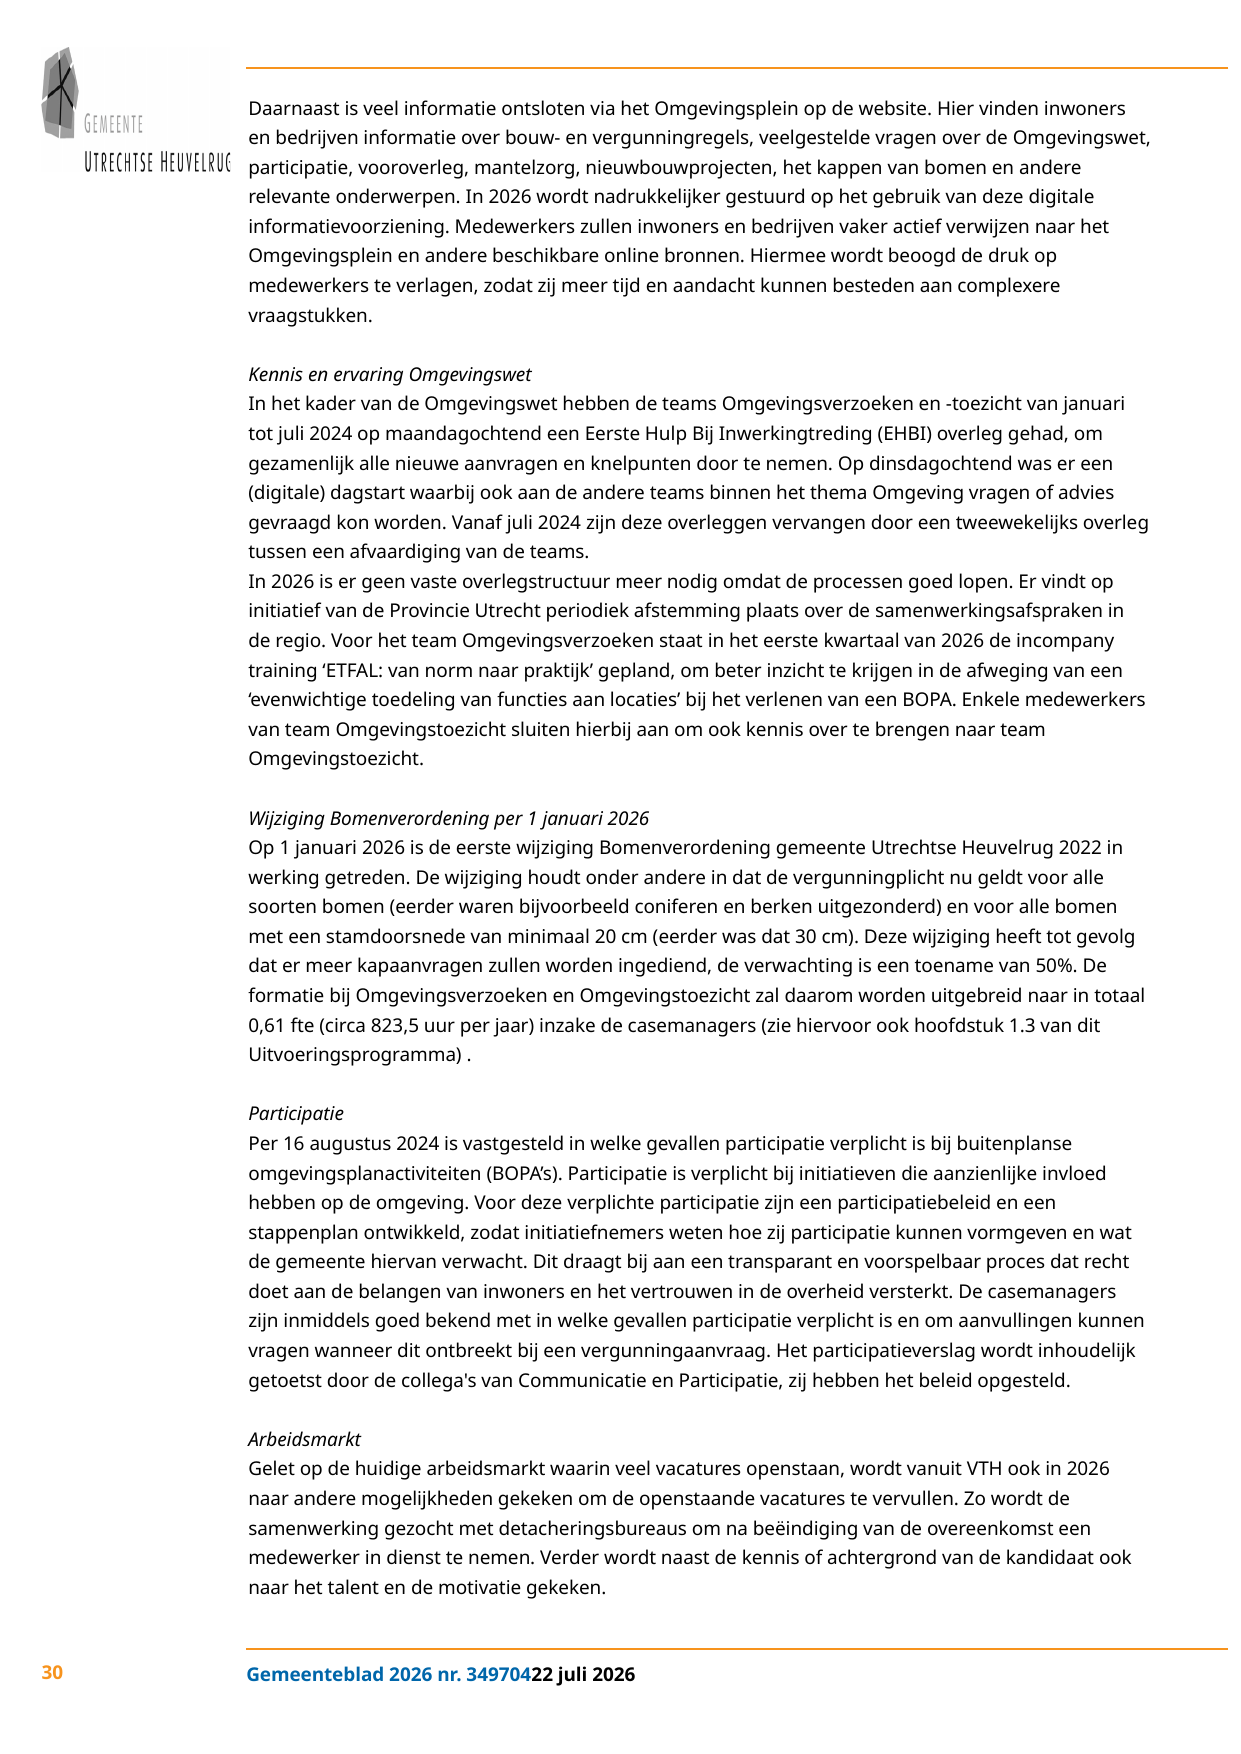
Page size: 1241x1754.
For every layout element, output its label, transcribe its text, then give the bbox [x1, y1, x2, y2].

text Per 16 augustus 2024 is vastgesteld in welke gevallen participatie verplicht is bij buitenplanse omgevingsplanactiviteiten (BOPA’s). Participatie is verplicht bij initiatieven die aanzienlijke invloed hebben op de omgeving. Voor deze verplichte participatie zijn een participatiebeleid en een stappenplan ontwikkeld, zodat initiatiefnemers weten hoe zij participatie kunnen vormgeven en wat de gemeente hiervan verwacht. Dit draagt bij aan een transparant en voorspelbaar proces dat recht doet aan de belangen van inwoners en het vertrouwen in de overheid versterkt. De casemanagers zijn inmiddels goed bekend met in welke gevallen participatie verplicht is en om aanvullingen kunnen vragen wanneer dit ontbreekt bij een vergunningaanvraag. Het participatieverslag wordt inhoudelijk getoetst door de collega's van Communicatie en Participatie, zij hebben het beleid opgesteld. [248, 1130, 1152, 1393]
text In 2026 is er geen vaste overlegstructuur meer nodig omdat de processen goed lopen. Er vindt op initiatief van de Provincie Utrecht periodiek afstemming plaats over de samenwerkingsafspraken in de regio. Voor het team Omgevingsverzoeken staat in het eerste kwartaal van 2026 de incompany training ‘ETFAL: van norm naar praktijk’ gepland, om beter inzicht te krijgen in de afweging van een ‘evenwichtige toedeling van functies aan locaties’ bij het verlenen van een BOPA. Enkele medewerkers van team Omgevingstoezicht sluiten hierbij aan om ook kennis over te brengen naar team Omgevingstoezicht. [248, 568, 1152, 771]
text Daarnaast is veel informatie ontsloten via het Omgevingsplein op de website. Hier vinden inwoners en bedrijven informatie over bouw- en vergunningregels, veelgestelde vragen over de Omgevingswet, participatie, vooroverleg, mantelzorg, nieuwbouwprojecten, het kappen van bomen en andere relevante onderwerpen. In 2026 wordt nadrukkelijker gestuurd op het gebruik van deze digitale informatievoorziening. Medewerkers zullen inwoners en bedrijven vaker actief verwijzen naar het Omgevingsplein en andere beschikbare online bronnen. Hiermee wordt beoogd de druk op medewerkers te verlagen, zodat zij meer tijd en aandacht kunnen besteden aan complexere vraagstukken. [248, 95, 1152, 328]
text In het kader van de Omgevingswet hebben de teams Omgevingsverzoeken en -toezicht van januari tot juli 2024 op maandagochtend een Eerste Hulp Bij Inwerkingtreding (EHBI) overleg gehad, om gezamenlijk alle nieuwe aanvragen en knelpunten door te nemen. Op dinsdagochtend was er een (digitale) dagstart waarbij ook aan de andere teams binnen het thema Omgeving vragen of advies gevraagd kon worden. Vanaf juli 2024 zijn deze overleggen vervangen door een tweewekelijks overleg tussen een afvaardiging van de teams. [248, 391, 1152, 564]
text Gelet op de huidige arbeidsmarkt waarin veel vacatures openstaan, wordt vanuit VTH ook in 2026 naar andere mogelijkheden gekeken om de openstaande vacatures te vervullen. Zo wordt de samenwerking gezocht met detacheringsbureaus om na beëindiging van de overeenkomst een medewerker in dienst te nemen. Verder wordt naast de kennis of achtergrond van de kandidaat ook naar het talent en de motivatie gekeken. [248, 1456, 1152, 1600]
text Op 1 januari 2026 is de eerste wijziging Bomenverordening gemeente Utrechtse Heuvelrug 2022 in werking getreden. De wijziging houdt onder andere in dat de vergunningplicht nu geldt voor alle soorten bomen (eerder waren bijvoorbeeld coniferen en berken uitgezonderd) en voor alle bomen met een stamdoorsnede van minimaal 20 cm (eerder was dat 30 cm). Deze wijziging heeft tot gevolg dat er meer kapaanvragen zullen worden ingediend, de verwachting is een toename van 50%. De formatie bij Omgevingsverzoeken en Omgevingstoezicht zal daarom worden uitgebreid naar in totaal 0,61 fte (circa 823,5 uur per jaar) inzake de casemanagers (zie hiervoor ook hoofdstuk 1.3 van dit Uitvoeringsprogramma) . [248, 834, 1152, 1067]
text Participatie [248, 1101, 1152, 1126]
text Arbeidsmarkt [248, 1426, 1152, 1452]
text Wijziging Bomenverordening per 1 januari 2026 [248, 805, 1152, 831]
picture [41, 47, 231, 172]
text Kennis en ervaring Omgevingswet [248, 361, 1152, 387]
